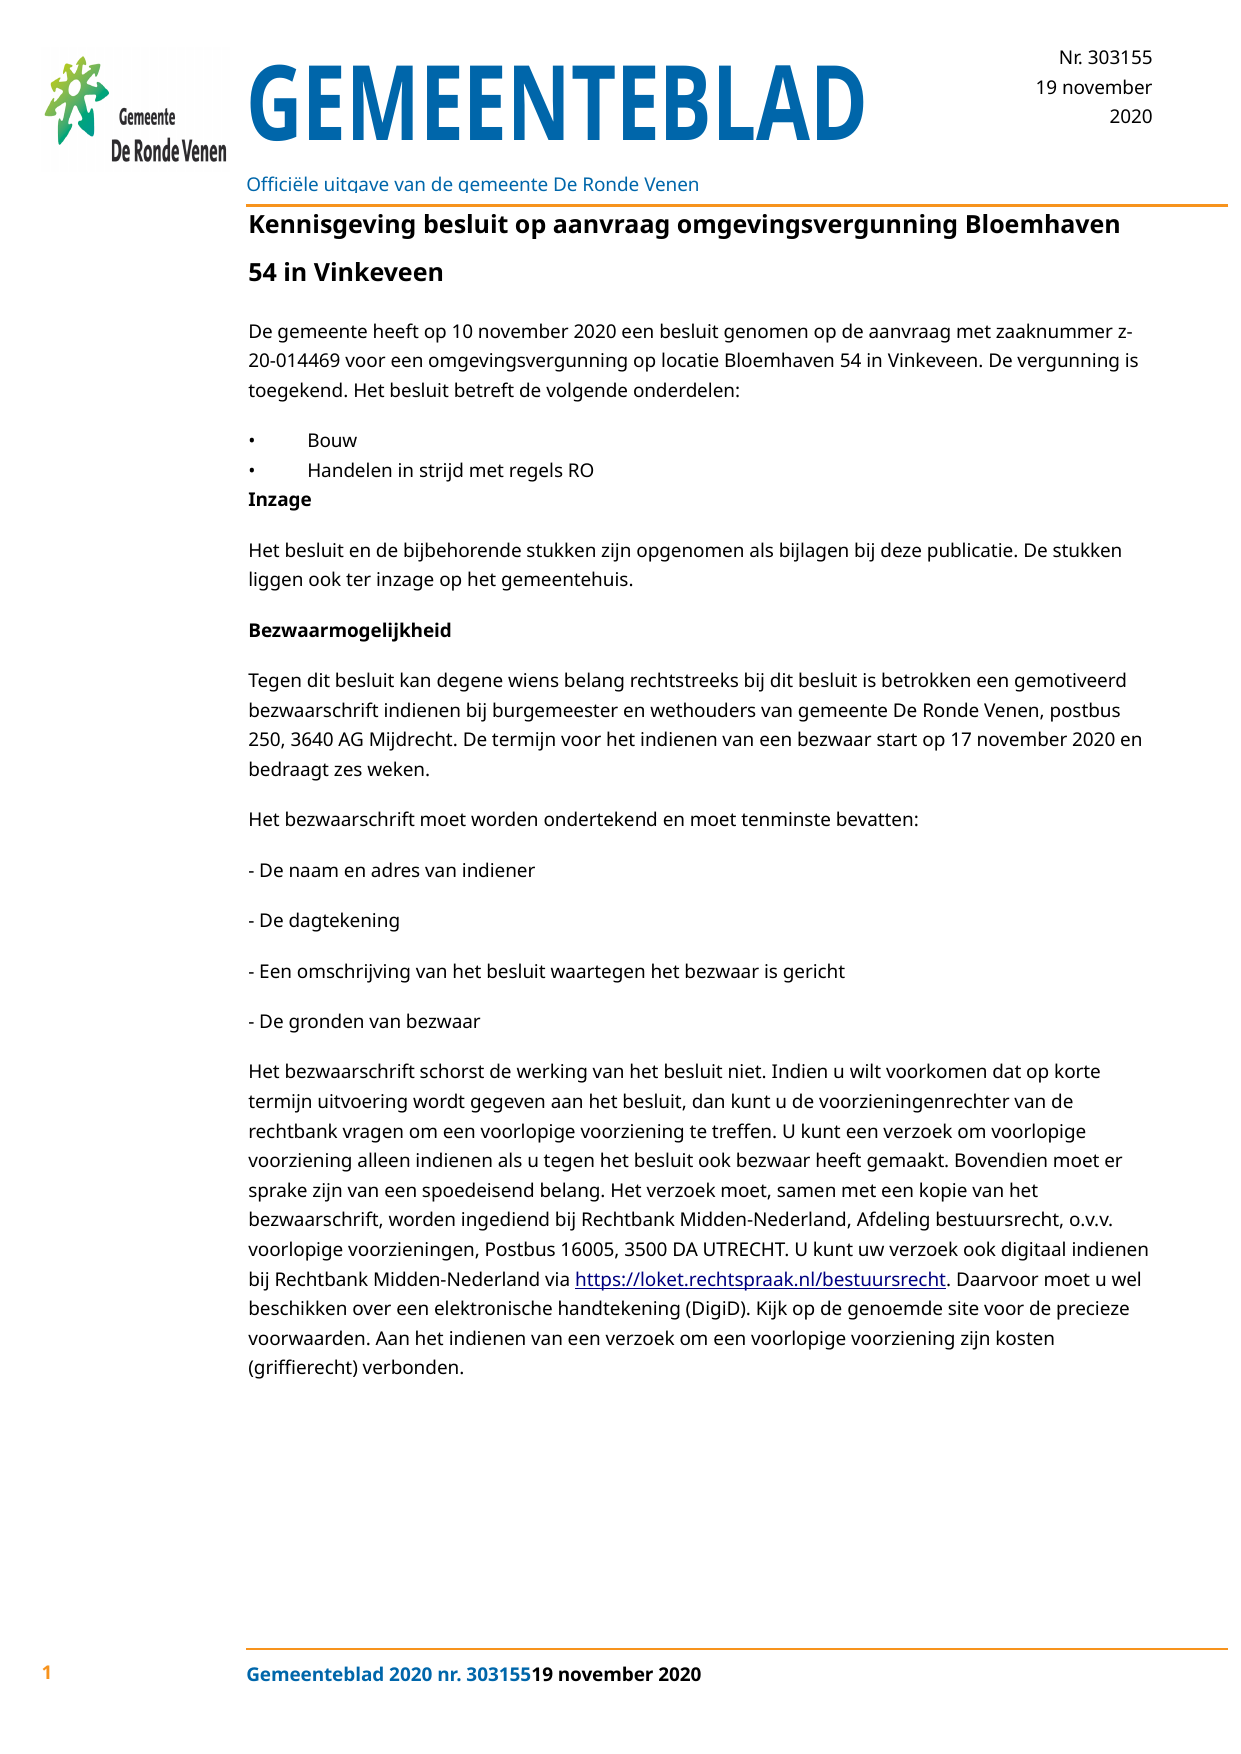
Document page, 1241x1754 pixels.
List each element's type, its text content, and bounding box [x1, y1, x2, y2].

text Bezwaarmogelijkheid [248, 617, 1152, 643]
text Tegen dit besluit kan degene wiens belang rechtstreeks bij dit besluit is betrokken een gemotiveerd bezwaarschrift indienen bij burgemeester en wethouders van gemeente De Ronde Venen, postbus 250, 3640 AG Mijdrecht. De termijn voor het indienen van een bezwaar start op 17 november 2020 en bedraagt zes weken. [248, 667, 1152, 782]
text Het bezwaarschrift moet worden ondertekend en moet tenminste bevatten: [248, 807, 1152, 832]
text Het bezwaarschrift schorst de werking van het besluit niet. Indien u wilt voorkomen dat op korte termijn uitvoering wordt gegeven aan het besluit, dan kunt u de voorzieningenrechter van de rechtbank vragen om een voorlopige voorziening te treffen. U kunt een verzoek om voorlopige voorziening alleen indienen als u tegen het besluit ook bezwaar heeft gemaakt. Bovendien moet er sprake zijn van een spoedeisend belang. Het verzoek moet, samen met een kopie van het bezwaarschrift, worden ingediend bij Rechtbank Midden-Nederland, Afdeling bestuursrecht, o.v.v. voorlopige voorzieningen, Postbus 16005, 3500 DA UTRECHT. U kunt uw verzoek ook digitaal indienen bij Rechtbank Midden-Nederland via https://loket.rechtspraak.nl/bestuursrecht. Daarvoor moet u wel beschikken over een elektronische handtekening (DigiD). Kijk op de genoemde site voor de precieze voorwaarden. Aan het indienen van een verzoek om een voorlopige voorziening zijn kosten (griffierecht) verbonden. [248, 1059, 1152, 1380]
text Inzage [248, 487, 1152, 512]
text - Een omschrijving van het besluit waartegen het bezwaar is gericht [248, 958, 1152, 984]
text - De gronden van bezwaar [248, 1008, 1152, 1034]
text De gemeente heeft op 10 november 2020 een besluit genomen op de aanvraag met zaaknummer z-20-014469 voor een omgevingsvergunning op locatie Bloemhaven 54 in Vinkeveen. De vergunning is toegekend. Het besluit betreft de volgende onderdelen: [248, 318, 1152, 403]
text - De naam en adres van indiener [248, 857, 1152, 883]
list Handelen in strijd met regels RO [248, 457, 1152, 483]
list Bouw [248, 427, 1152, 453]
text - De dagtekening [248, 907, 1152, 933]
text Kennisgeving besluit op aanvraag omgevingsvergunning Bloemhaven 54 in Vinkeveen [248, 207, 1152, 288]
picture [41, 47, 231, 172]
text Het besluit en de bijbehorende stukken zijn opgenomen als bijlagen bij deze publicatie. De stukken liggen ook ter inzage op het gemeentehuis. [248, 537, 1152, 592]
